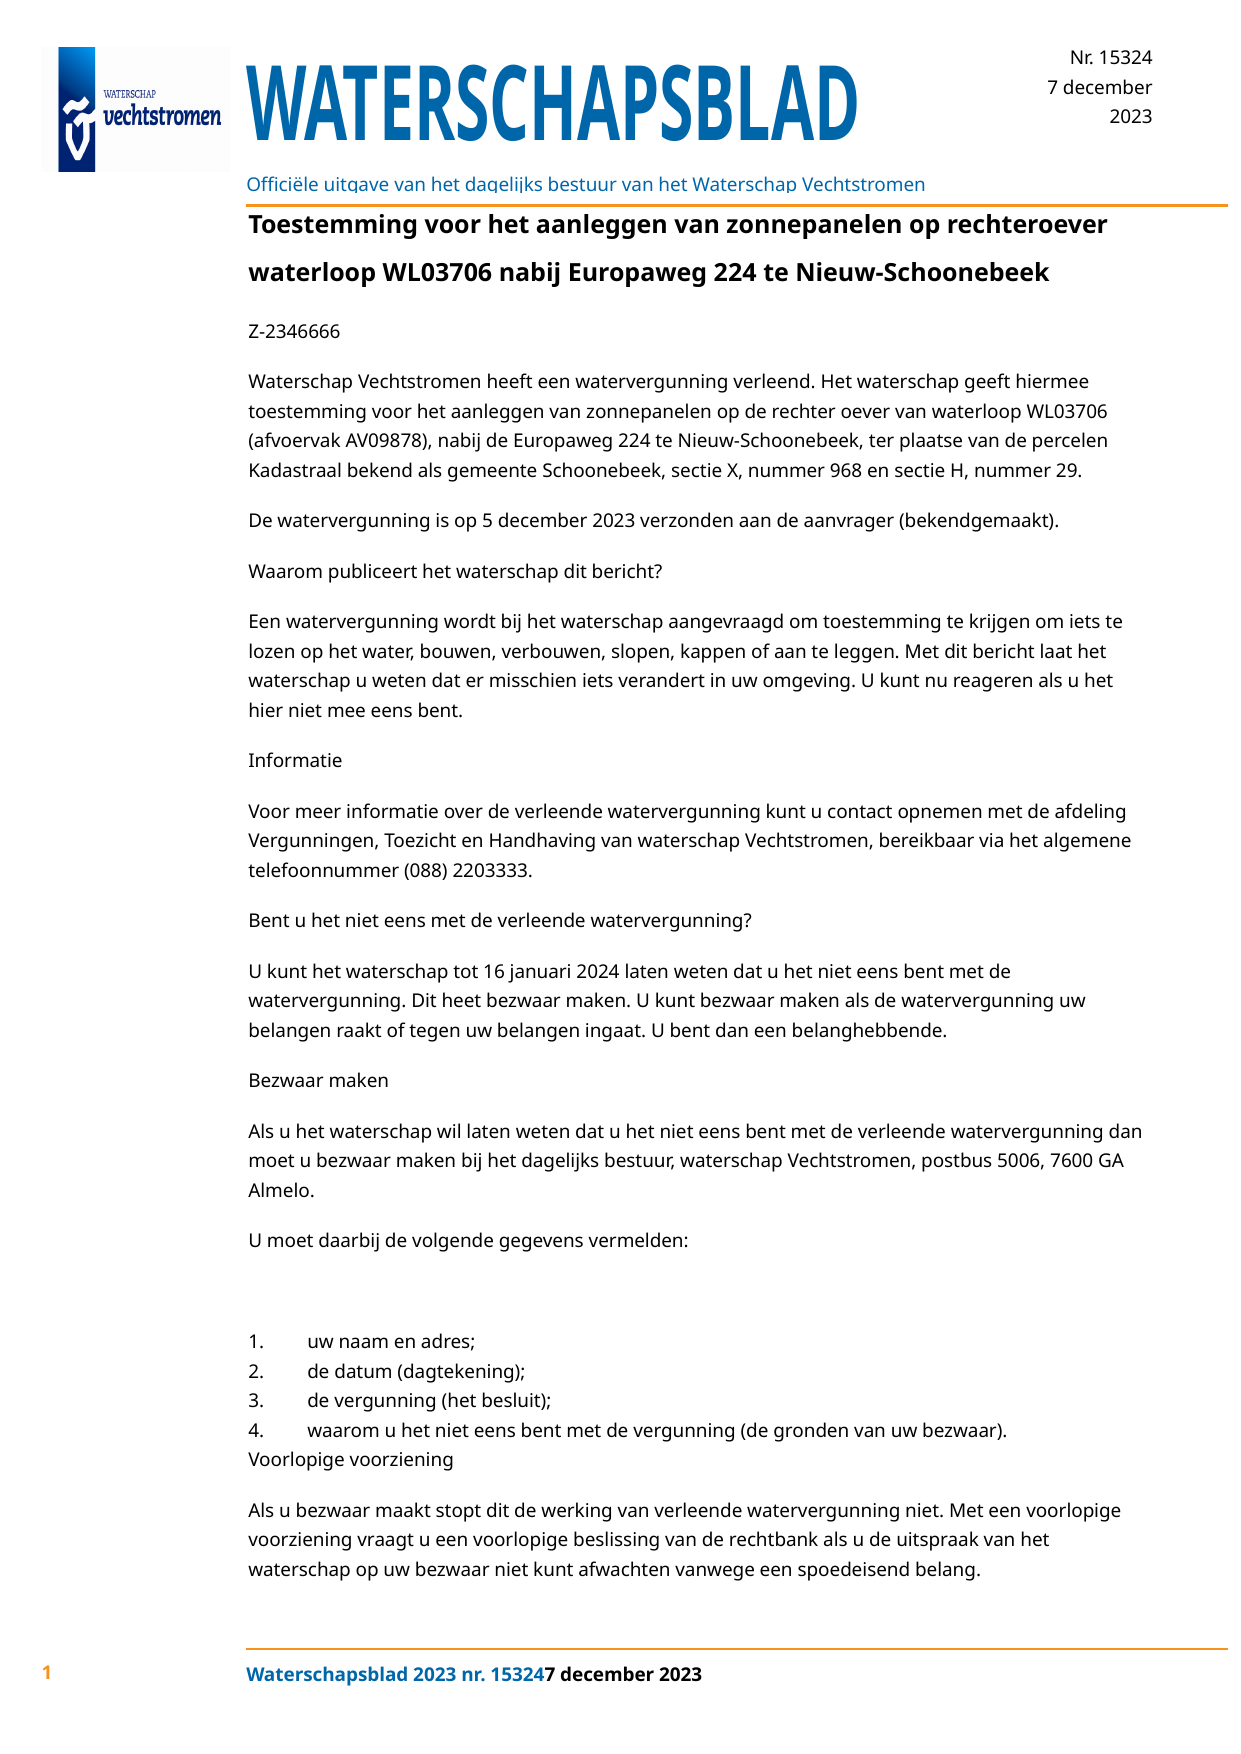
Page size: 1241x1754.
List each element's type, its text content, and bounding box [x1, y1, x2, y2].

text De watervergunning is op 5 december 2023 verzonden aan de aanvrager (bekendgemaakt). [248, 507, 1152, 533]
list de vergunning (het besluit); [248, 1387, 1152, 1413]
list de datum (dagtekening); [248, 1358, 1152, 1384]
list waarom u het niet eens bent met de vergunning (de gronden van uw bezwaar). [248, 1417, 1152, 1443]
text Voor meer informatie over de verleende watervergunning kunt u contact opnemen met de afdeling Vergunningen, Toezicht en Handhaving van waterschap Vechtstromen, bereikbaar via het algemene telefoonnummer (088) 2203333. [248, 798, 1152, 883]
text Bezwaar maken [248, 1067, 1152, 1093]
text Toestemming voor het aanleggen van zonnepanelen op rechteroever waterloop WL03706 nabij Europaweg 224 te Nieuw-Schoonebeek [248, 207, 1152, 288]
text U moet daarbij de volgende gegevens vermelden: [248, 1227, 1152, 1253]
text Bent u het niet eens met de verleende watervergunning? [248, 907, 1152, 933]
text Informatie [248, 747, 1152, 773]
text Als u bezwaar maakt stopt dit de werking van verleende watervergunning niet. Met een voorlopige voorziening vraagt u een voorlopige beslissing van de rechtbank als u de uitspraak van het waterschap op uw bezwaar niet kunt afwachten vanwege een spoedeisend belang. [248, 1497, 1152, 1582]
text Waterschap Vechtstromen heeft een watervergunning verleend. Het waterschap geeft hiermee toestemming voor het aanleggen van zonnepanelen op de rechter oever van waterloop WL03706 (afvoervak AV09878), nabij de Europaweg 224 te Nieuw-Schoonebeek, ter plaatse van de percelen Kadastraal bekend als gemeente Schoonebeek, sectie X, nummer 968 en sectie H, nummer 29. [248, 368, 1152, 483]
text Z-2346666 [248, 318, 1152, 344]
text Als u het waterschap wil laten weten dat u het niet eens bent met de verleende watervergunning dan moet u bezwaar maken bij het dagelijks bestuur, waterschap Vechtstromen, postbus 5006, 7600 GA Almelo. [248, 1118, 1152, 1203]
text U kunt het waterschap tot 16 januari 2024 laten weten dat u het niet eens bent met de watervergunning. Dit heet bezwaar maken. U kunt bezwaar maken als de watervergunning uw belangen raakt of tegen uw belangen ingaat. U bent dan een belanghebbende. [248, 958, 1152, 1043]
text Waarom publiceert het waterschap dit bericht? [248, 558, 1152, 584]
text Voorlopige voorziening [248, 1447, 1152, 1472]
text Een watervergunning wordt bij het waterschap aangevraagd om toestemming te krijgen om iets te lozen op het water, bouwen, verbouwen, slopen, kappen of aan te leggen. Met dit bericht laat het waterschap u weten dat er misschien iets verandert in uw omgeving. U kunt nu reageren als u het hier niet mee eens bent. [248, 608, 1152, 723]
list uw naam en adres; [248, 1328, 1152, 1354]
picture [41, 47, 231, 172]
